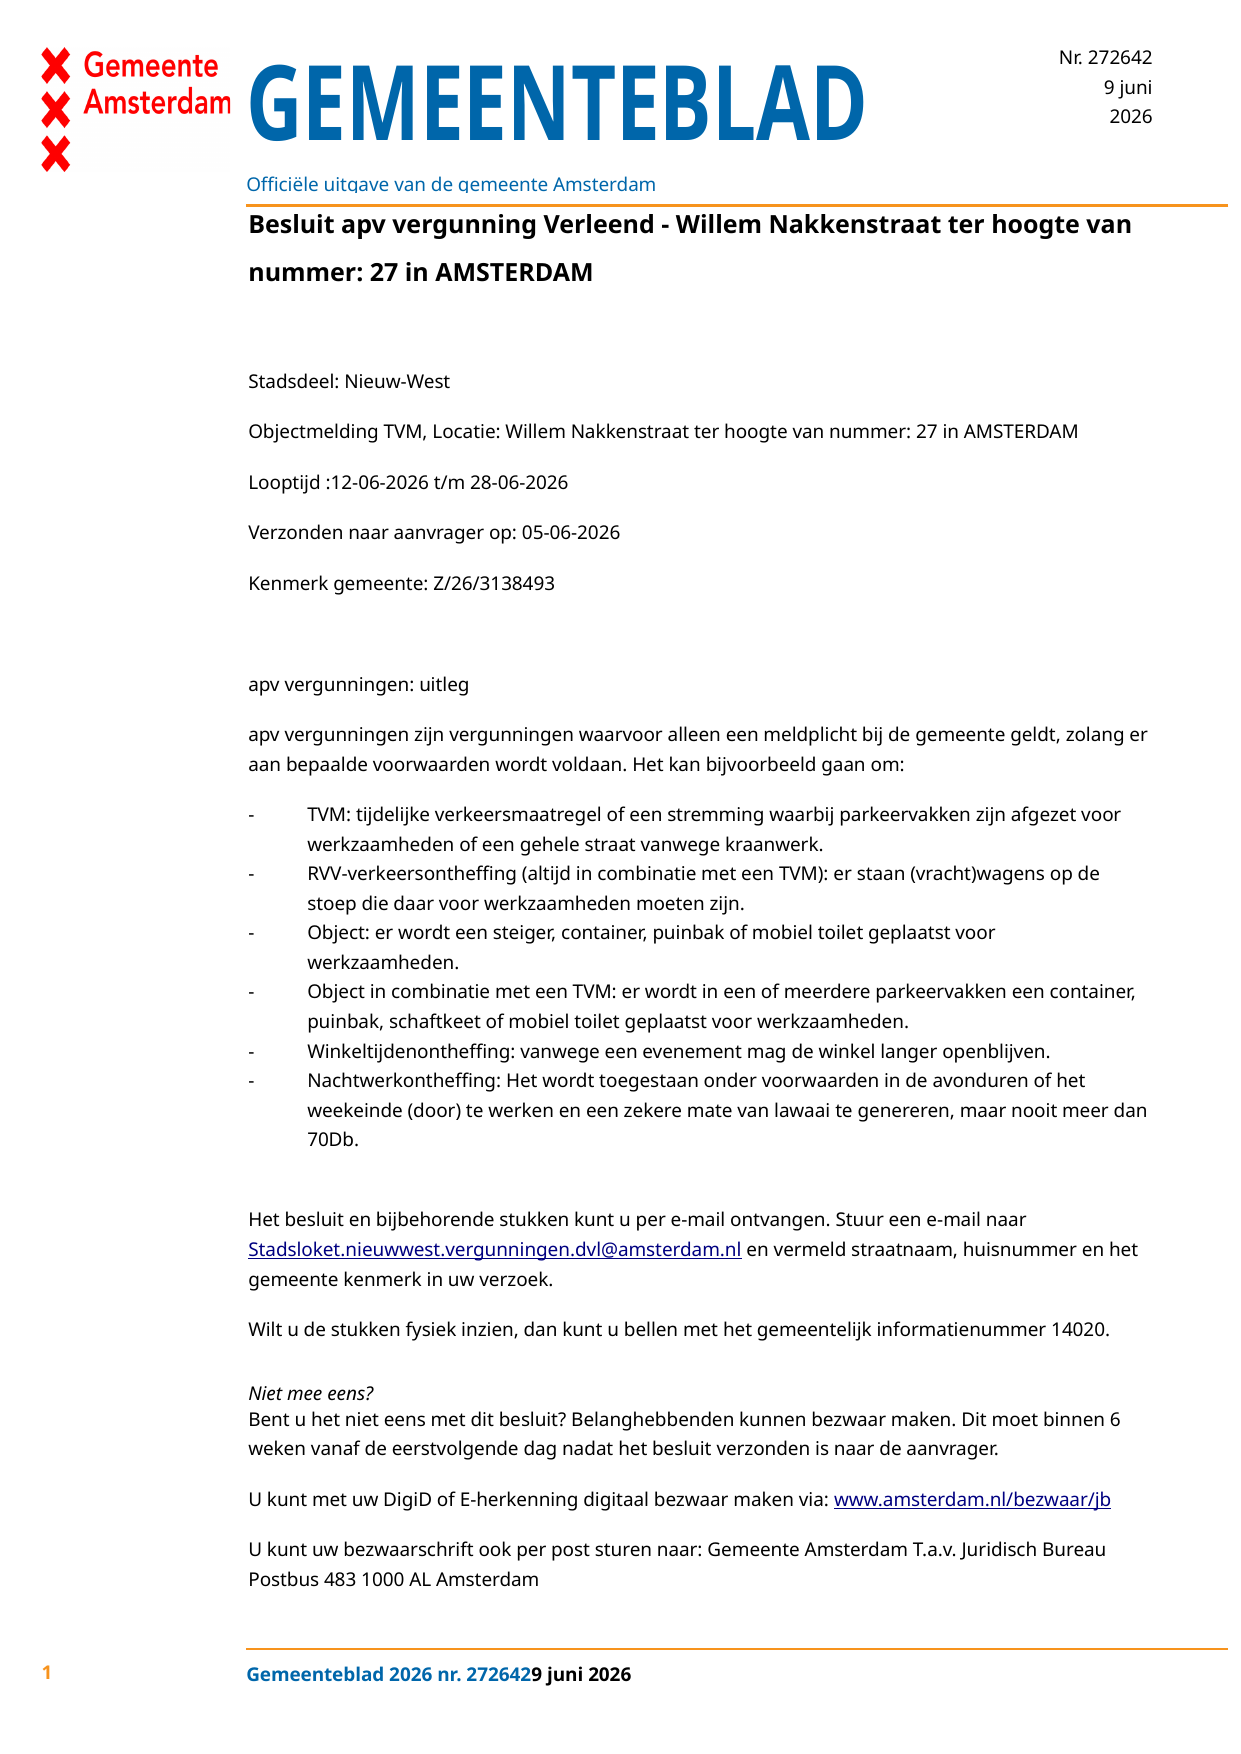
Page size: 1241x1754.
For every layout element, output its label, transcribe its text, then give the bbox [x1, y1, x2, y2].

text Bent u het niet eens met dit besluit? Belanghebbenden kunnen bezwaar maken. Dit moet binnen 6 weken vanaf de eerstvolgende dag nadat het besluit verzonden is naar de aanvrager. [248, 1406, 1152, 1461]
text Objectmelding TVM, Locatie: Willem Nakkenstraat ter hoogte van nummer: 27 in AMSTERDAM [248, 419, 1152, 444]
list RVV-verkeersontheffing (altijd in combinatie met een TVM): er staan (vracht)wagens op de stoep die daar voor werkzaamheden moeten zijn. [248, 860, 1152, 916]
list TVM: tijdelijke verkeersmaatregel of een stremming waarbij parkeervakken zijn afgezet voor werkzaamheden of een gehele straat vanwege kraanwerk. [248, 801, 1152, 857]
text Besluit apv vergunning Verleend - Willem Nakkenstraat ter hoogte van nummer: 27 in AMSTERDAM [248, 207, 1152, 288]
text Stadsdeel: Nieuw-West [248, 368, 1152, 394]
text Verzonden naar aanvrager op: 05-06-2026 [248, 519, 1152, 545]
text Wilt u de stukken fysiek inzien, dan kunt u bellen met het gemeentelijk informatienummer 14020. [248, 1316, 1152, 1342]
text U kunt uw bezwaarschrift ook per post sturen naar: Gemeente Amsterdam T.a.v. Juridisch Bureau Postbus 483 1000 AL Amsterdam [248, 1536, 1152, 1592]
text Het besluit en bijbehorende stukken kunt u per e-mail ontvangen. Stuur een e-mail naar Stadsloket.nieuwwest.vergunningen.dvl@amsterdam.nl en vermeld straatnaam, huisnummer en het gemeente kenmerk in uw verzoek. [248, 1207, 1152, 1292]
text Niet mee eens? [248, 1380, 1152, 1406]
text Looptijd :12-06-2026 t/m 28-06-2026 [248, 469, 1152, 495]
text U kunt met uw DigiD of E-herkenning digitaal bezwaar maken via: www.amsterdam.nl/bezwaar/jb [248, 1486, 1152, 1512]
list Object in combinatie met een TVM: er wordt in een of meerdere parkeervakken een container, puinbak, schaftkeet of mobiel toilet geplaatst voor werkzaamheden. [248, 979, 1152, 1034]
text Kenmerk gemeente: Z/26/3138493 [248, 570, 1152, 596]
list Object: er wordt een steiger, container, puinbak of mobiel toilet geplaatst voor werkzaamheden. [248, 919, 1152, 975]
text apv vergunningen: uitleg [248, 671, 1152, 697]
list Winkeltijdenontheffing: vanwege een evenement mag de winkel langer openblijven. [248, 1038, 1152, 1064]
picture [41, 47, 231, 172]
text apv vergunningen zijn vergunningen waarvoor alleen een meldplicht bij de gemeente geldt, zolang er aan bepaalde voorwaarden wordt voldaan. Het kan bijvoorbeeld gaan om: [248, 721, 1152, 777]
list Nachtwerkontheffing: Het wordt toegestaan onder voorwaarden in de avonduren of het weekeinde (door) te werken en een zekere mate van lawaai te genereren, maar nooit meer dan 70Db. [248, 1067, 1152, 1152]
